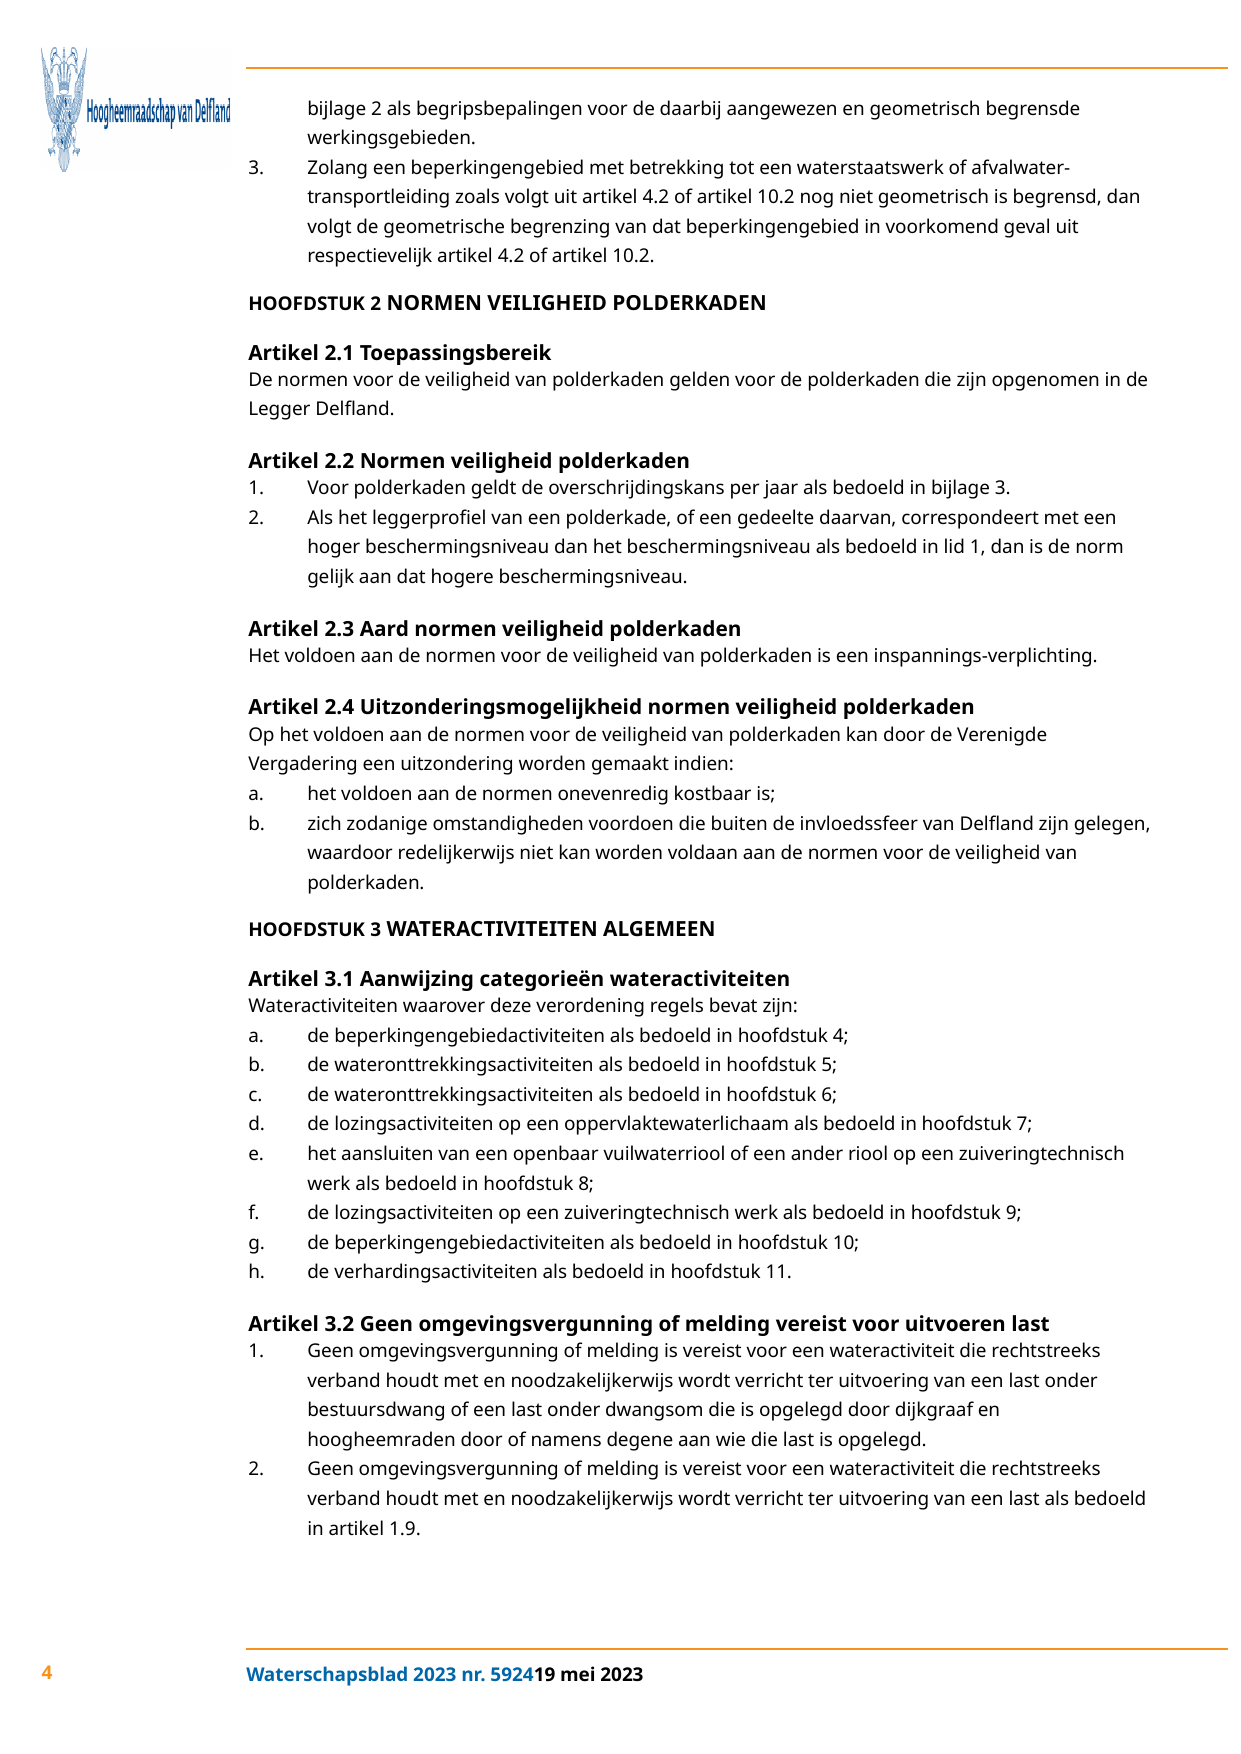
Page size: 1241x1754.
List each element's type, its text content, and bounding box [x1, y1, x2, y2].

text Artikel 2.1 Toepassingsbereik [248, 338, 1152, 366]
picture [41, 47, 231, 172]
list Zolang een beperkingengebied met betrekking tot een waterstaatswerk of afvalwater-transportleiding zoals volgt uit artikel 4.2 of artikel 10.2 nog niet geometrisch is begrensd, dan volgt de geometrische begrenzing van dat beperkingengebied in voorkomend geval uit respectievelijk artikel 4.2 of artikel 10.2. [248, 154, 1152, 268]
list het voldoen aan de normen onevenredig kostbaar is; [248, 780, 1152, 806]
text De normen voor de veiligheid van polderkaden gelden voor de polderkaden die zijn opgenomen in de Legger Delfland. [248, 366, 1152, 421]
list de beperkingengebiedactiviteiten als bedoeld in hoofdstuk 10; [248, 1229, 1152, 1254]
list Voor polderkaden geldt de overschrijdingskans per jaar als bedoeld in bijlage 3. [248, 474, 1152, 500]
text Op het voldoen aan de normen voor de veiligheid van polderkaden kan door de Verenigde Vergadering een uitzondering worden gemaakt indien: [248, 721, 1152, 776]
list zich zodanige omstandigheden voordoen die buiten de invloedssfeer van Delfland zijn gelegen, waardoor redelijkerwijs niet kan worden voldaan aan de normen voor de veiligheid van polderkaden. [248, 810, 1152, 894]
text Artikel 3.2 Geen omgevingsvergunning of melding vereist voor uitvoeren last [248, 1309, 1152, 1337]
text Artikel 3.1 Aanwijzing categorieën wateractiviteiten [248, 964, 1152, 992]
text Het voldoen aan de normen voor de veiligheid van polderkaden is een inspannings-verplichting. [248, 642, 1152, 668]
list de beperkingengebiedactiviteiten als bedoeld in hoofdstuk 4; [248, 1022, 1152, 1047]
list het aansluiten van een openbaar vuilwaterriool of een ander riool op een zuiveringtechnisch werk als bedoeld in hoofdstuk 8; [248, 1140, 1152, 1195]
list Geen omgevingsvergunning of melding is vereist voor een wateractiviteit die rechtstreeks verband houdt met en noodzakelijkerwijs wordt verricht ter uitvoering van een last onder bestuursdwang of een last onder dwangsom die is opgelegd door dijkgraaf en hoogheemraden door of namens degene aan wie die last is opgelegd. [248, 1337, 1152, 1452]
list Als het leggerprofiel van een polderkade, of een gedeelte daarvan, correspondeert met een hoger beschermingsniveau dan het beschermingsniveau als bedoeld in lid 1, dan is de norm gelijk aan dat hogere beschermingsniveau. [248, 504, 1152, 589]
list bijlage 2 als begripsbepalingen voor de daarbij aangewezen en geometrisch begrensde werkingsgebieden. [248, 95, 1152, 150]
text HOOFDSTUK 2 NORMEN VEILIGHEID POLDERKADEN [248, 288, 1152, 317]
text HOOFDSTUK 3 WATERACTIVITEITEN ALGEMEEN [248, 914, 1152, 943]
list de lozingsactiviteiten op een oppervlaktewaterlichaam als bedoeld in hoofdstuk 7; [248, 1111, 1152, 1136]
list Geen omgevingsvergunning of melding is vereist voor een wateractiviteit die rechtstreeks verband houdt met en noodzakelijkerwijs wordt verricht ter uitvoering van een last als bedoeld in artikel 1.9. [248, 1456, 1152, 1541]
list de wateronttrekkingsactiviteiten als bedoeld in hoofdstuk 6; [248, 1081, 1152, 1107]
text Wateractiviteiten waarover deze verordening regels bevat zijn: [248, 992, 1152, 1018]
list de verhardingsactiviteiten als bedoeld in hoofdstuk 11. [248, 1258, 1152, 1284]
text Artikel 2.2 Normen veiligheid polderkaden [248, 446, 1152, 474]
list de lozingsactiviteiten op een zuiveringtechnisch werk als bedoeld in hoofdstuk 9; [248, 1199, 1152, 1225]
list de wateronttrekkingsactiviteiten als bedoeld in hoofdstuk 5; [248, 1051, 1152, 1077]
text Artikel 2.4 Uitzonderingsmogelijkheid normen veiligheid polderkaden [248, 692, 1152, 721]
text Artikel 2.3 Aard normen veiligheid polderkaden [248, 614, 1152, 642]
